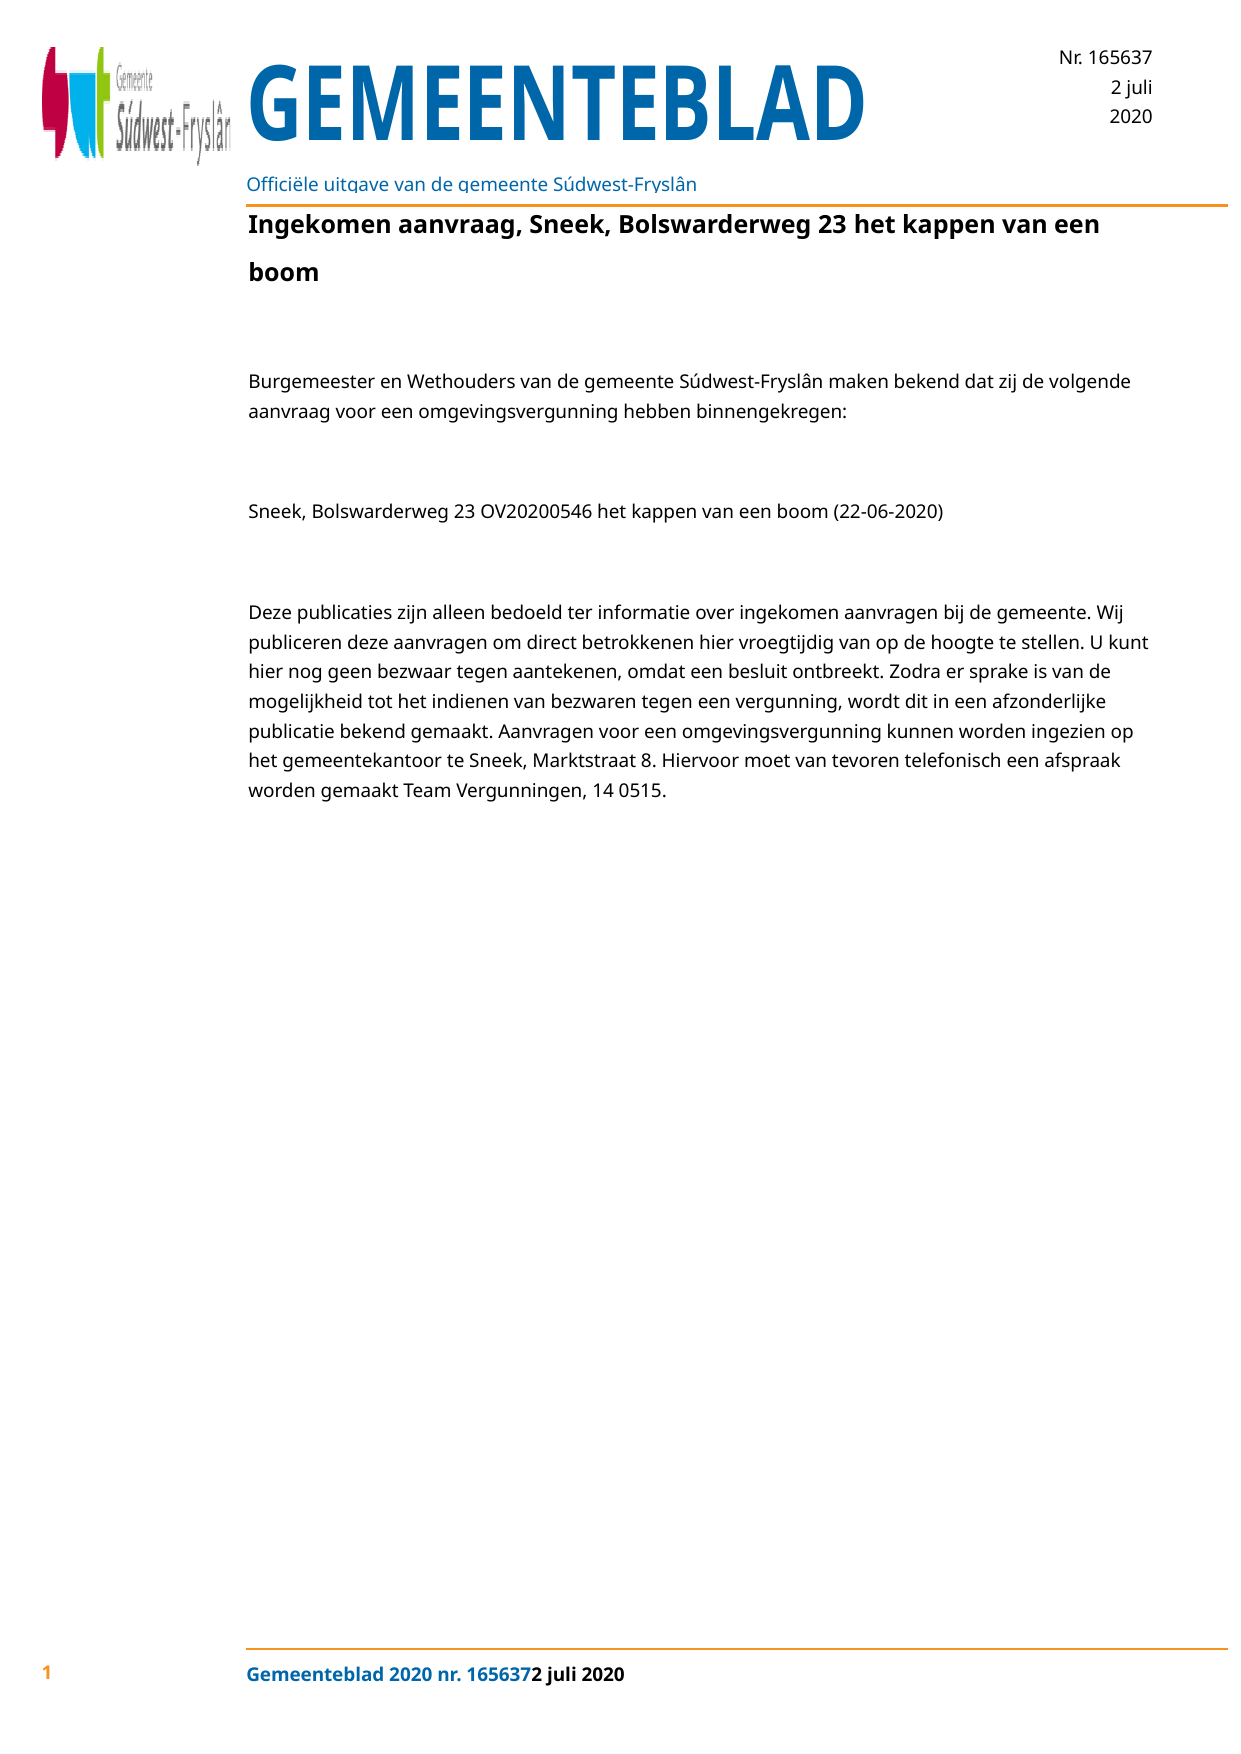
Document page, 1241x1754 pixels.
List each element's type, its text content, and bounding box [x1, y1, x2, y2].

text Sneek, Bolswarderweg 23 OV20200546 het kappen van een boom (22-06-2020) [248, 499, 1152, 524]
text Deze publicaties zijn alleen bedoeld ter informatie over ingekomen aanvragen bij de gemeente. Wij publiceren deze aanvragen om direct betrokkenen hier vroegtijdig van op de hoogte te stellen. U kunt hier nog geen bezwaar tegen aantekenen, omdat een besluit ontbreekt. Zodra er sprake is van de mogelijkheid tot het indienen van bezwaren tegen een vergunning, wordt dit in een afzonderlijke publicatie bekend gemaakt. Aanvragen voor een omgevingsvergunning kunnen worden ingezien op het gemeentekantoor te Sneek, Marktstraat 8. Hiervoor moet van tevoren telefonisch een afspraak worden gemaakt Team Vergunningen, 14 0515. [248, 599, 1152, 803]
picture [41, 47, 231, 172]
text Burgemeester en Wethouders van de gemeente Súdwest-Fryslân maken bekend dat zij de volgende aanvraag voor een omgevingsvergunning hebben binnengekregen: [248, 368, 1152, 424]
text Ingekomen aanvraag, Sneek, Bolswarderweg 23 het kappen van een boom [248, 207, 1152, 288]
